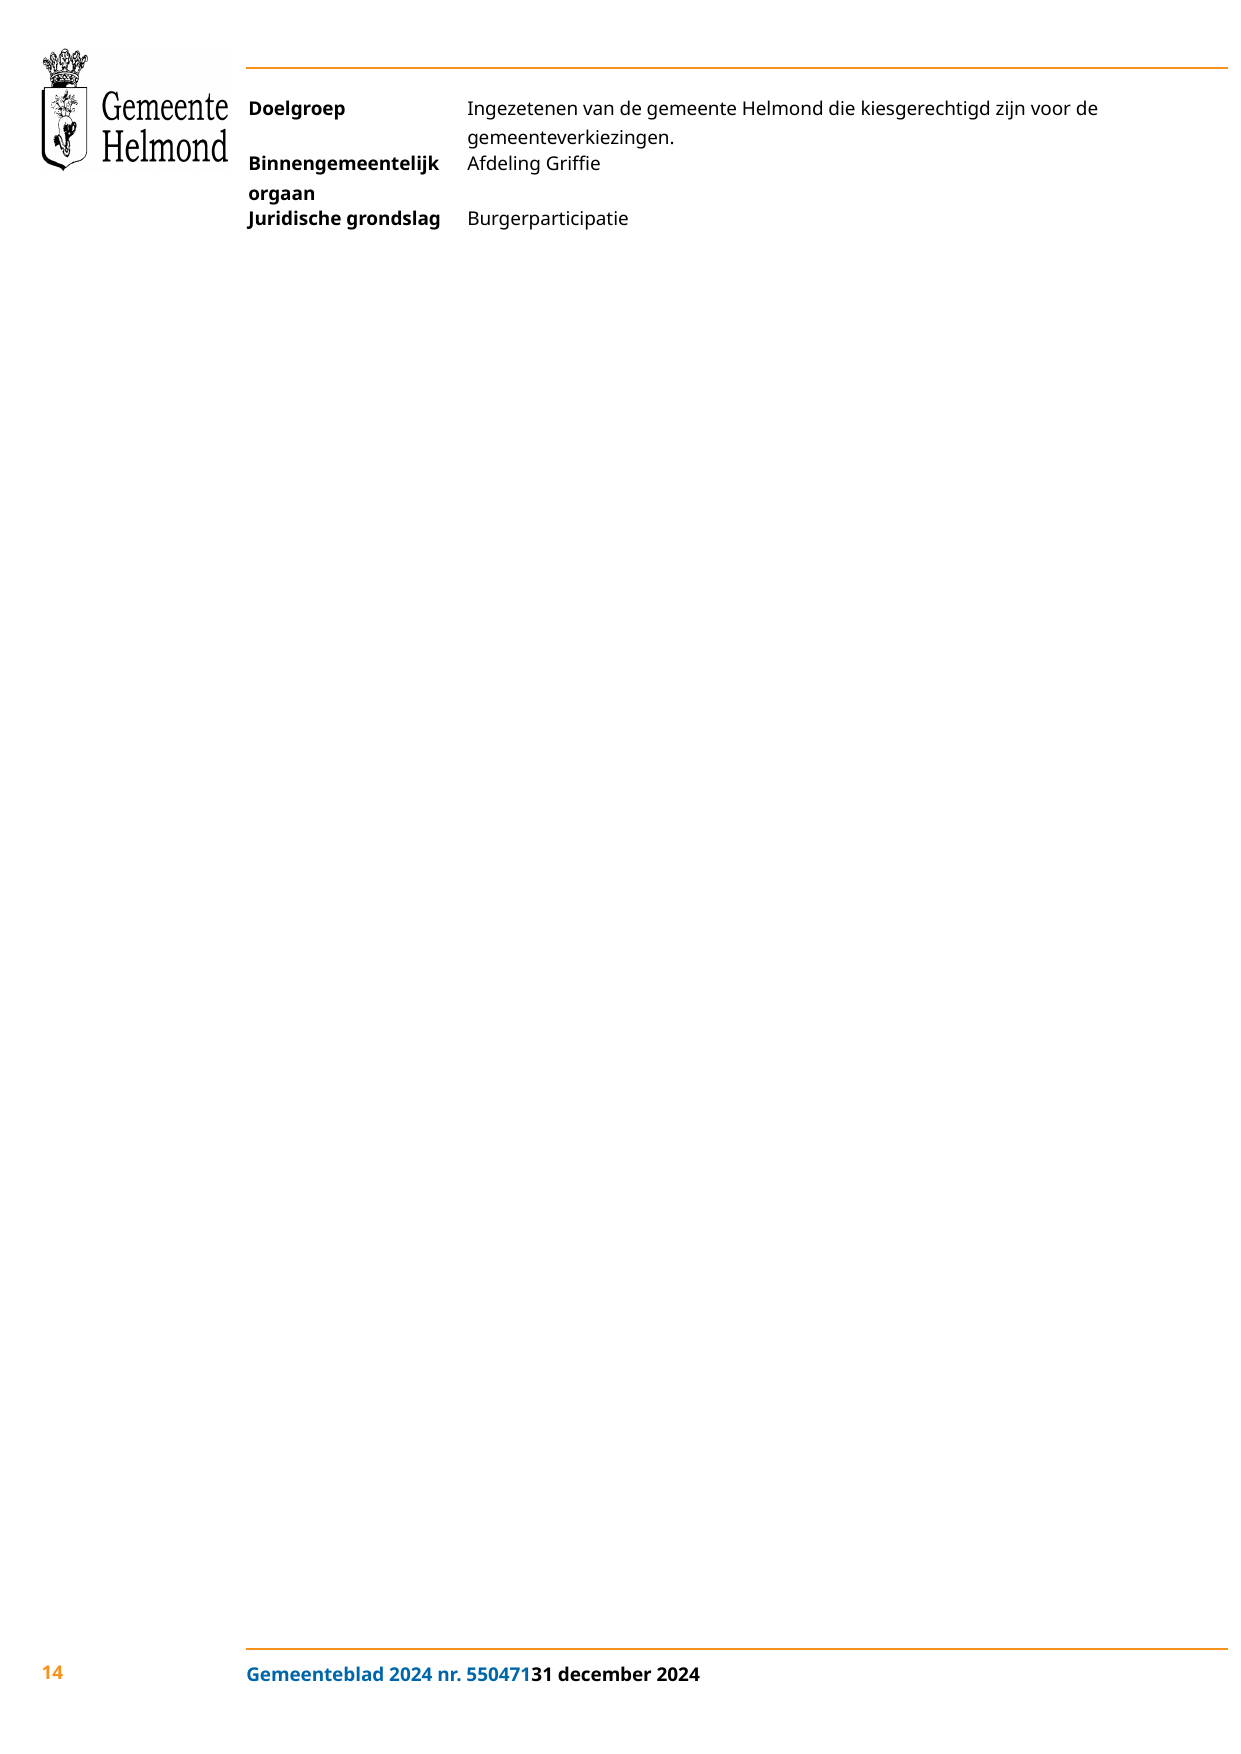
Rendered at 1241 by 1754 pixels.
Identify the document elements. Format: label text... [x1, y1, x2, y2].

table_cell Binnengemeentelijk orgaan [248, 150, 467, 205]
table_cell Doelgroep [248, 95, 467, 150]
table_cell Afdeling Griffie [467, 150, 1152, 205]
table_cell Burgerparticipatie [467, 205, 1152, 231]
picture [41, 47, 231, 172]
table_cell Juridische grondslag [248, 205, 467, 231]
table_cell Ingezetenen van de gemeente Helmond die kiesgerechtigd zijn voor de gemeenteverkiezingen. [467, 95, 1152, 150]
